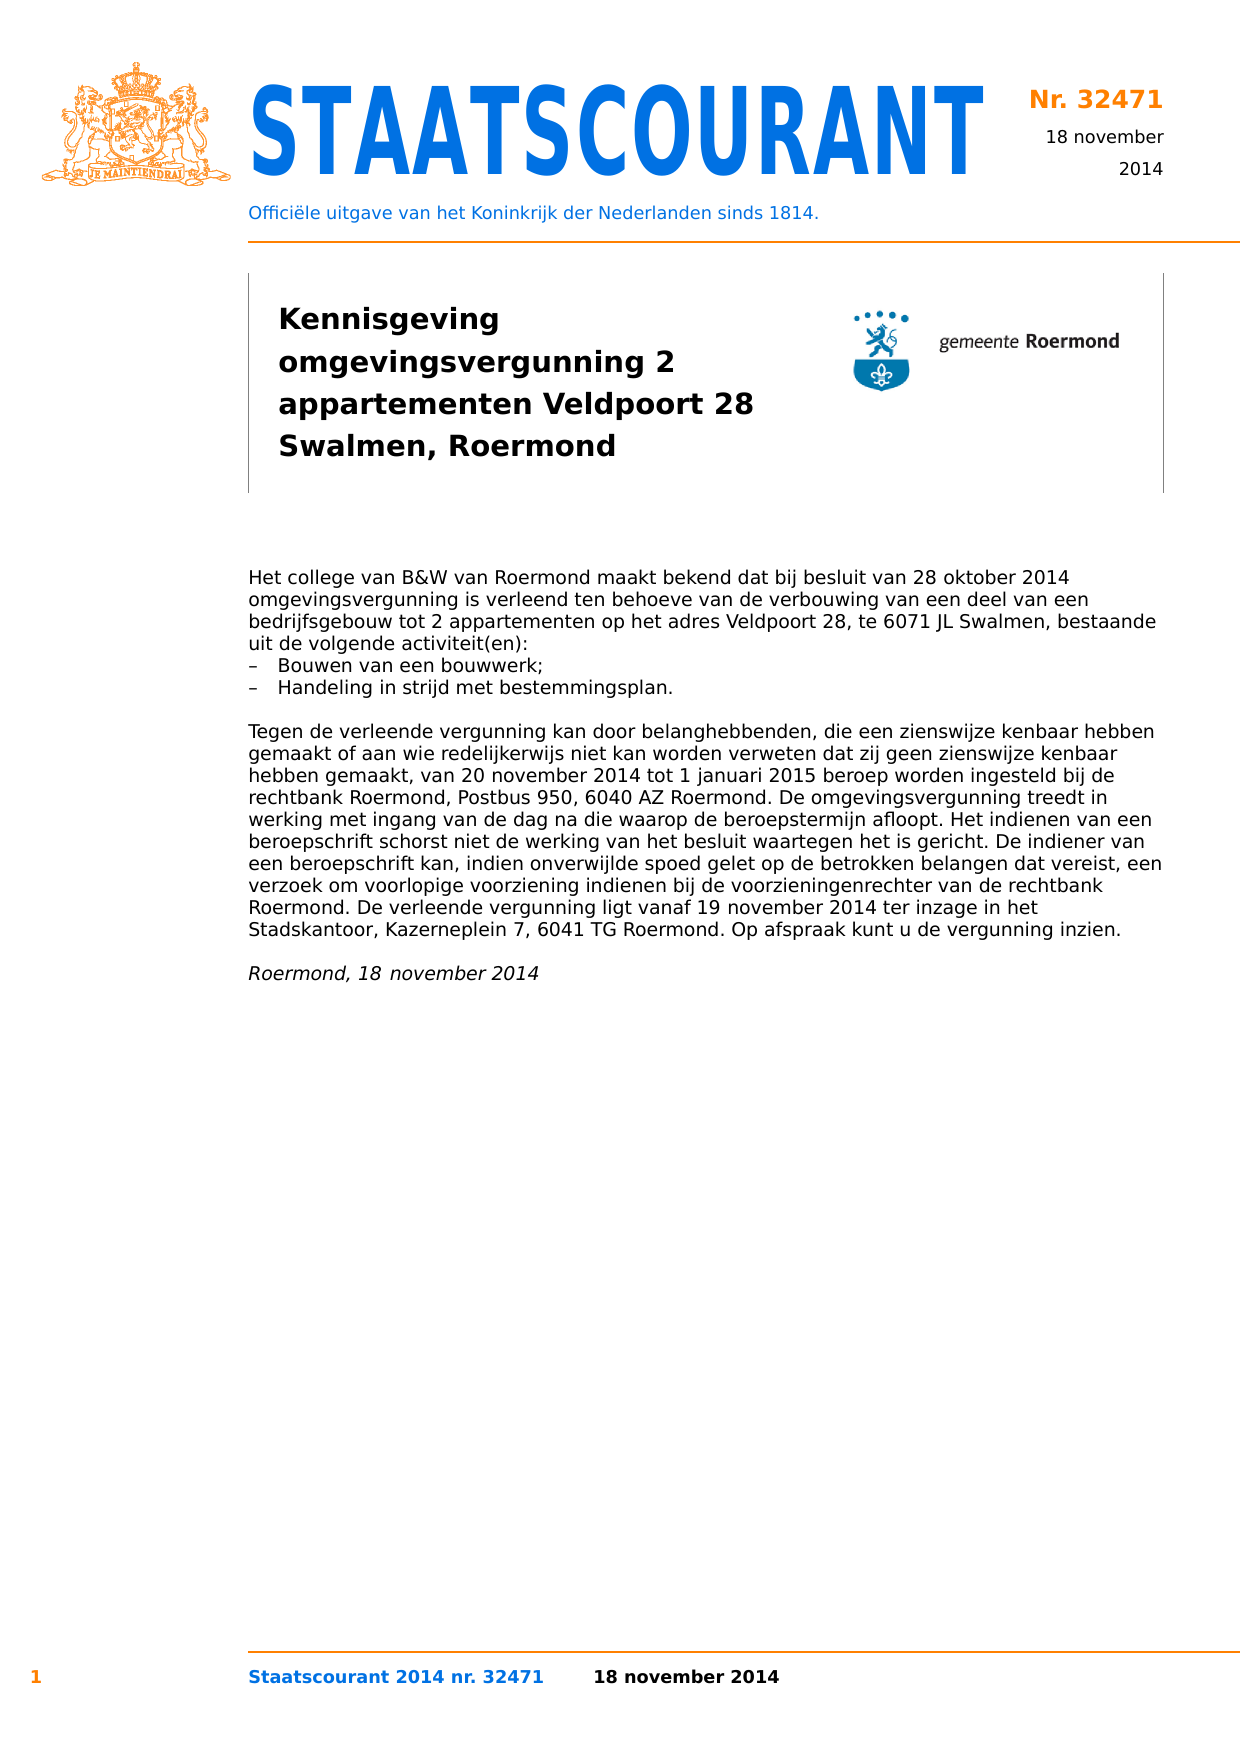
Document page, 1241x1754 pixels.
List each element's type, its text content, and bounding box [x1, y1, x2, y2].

picture [41, 62, 231, 186]
table_cell Officiële uitgave van het Koninkrijk der Nederlanden sinds 1814. [248, 203, 1240, 241]
text Het college van B&W van Roermond maakt bekend dat bij besluit van 28 oktober 2014 omgevingsvergunning is verleend ten behoeve van de verbouwing van een deel van een bedrijfsgebouw tot 2 appartementen op het adres Veldpoort 28, te 6071 JL Swalmen, bestaande uit de volgende activiteit(en): [248, 567, 1163, 655]
picture [838, 302, 1134, 397]
text Roermond, 18 november 2014 [248, 962, 1163, 984]
table_header STAATSCOURANT [248, 62, 998, 203]
table_header [25, 62, 248, 241]
text – Handeling in strijd met bestemmingsplan. [248, 677, 1163, 699]
text – Bouwen van een bouwwerk; [248, 655, 1163, 677]
table_cell 2014 [998, 153, 1240, 203]
table_cell 18 november [998, 121, 1240, 153]
subtitle Kennisgeving omgevingsvergunning 2 appartementen Veldpoort 28 Swalmen, Roermond [249, 273, 1163, 493]
text Tegen de verleende vergunning kan door belanghebbenden, die een zienswijze kenbaar hebben gemaakt of aan wie redelijkerwijs niet kan worden verweten dat zij geen zienswijze kenbaar hebben gemaakt, van 20 november 2014 tot 1 januari 2015 beroep worden ingesteld bij de rechtbank Roermond, Postbus 950, 6040 AZ Roermond. De omgevingsvergunning treedt in werking met ingang van de dag na die waarop de beroepstermijn afloopt. Het indienen van een beroepschrift schorst niet de werking van het besluit waartegen het is gericht. De indiener van een beroepschrift kan, indien onverwijlde spoed gelet op de betrokken belangen dat vereist, een verzoek om voorlopige voorziening indienen bij de voorzieningenrechter van de rechtbank Roermond. De verleende vergunning ligt vanaf 19 november 2014 ter inzage in het Stadskantoor, Kazerneplein 7, 6041 TG Roermond. Op afspraak kunt u de vergunning inzien. [248, 721, 1163, 941]
table_header Nr. 32471 [998, 62, 1240, 121]
